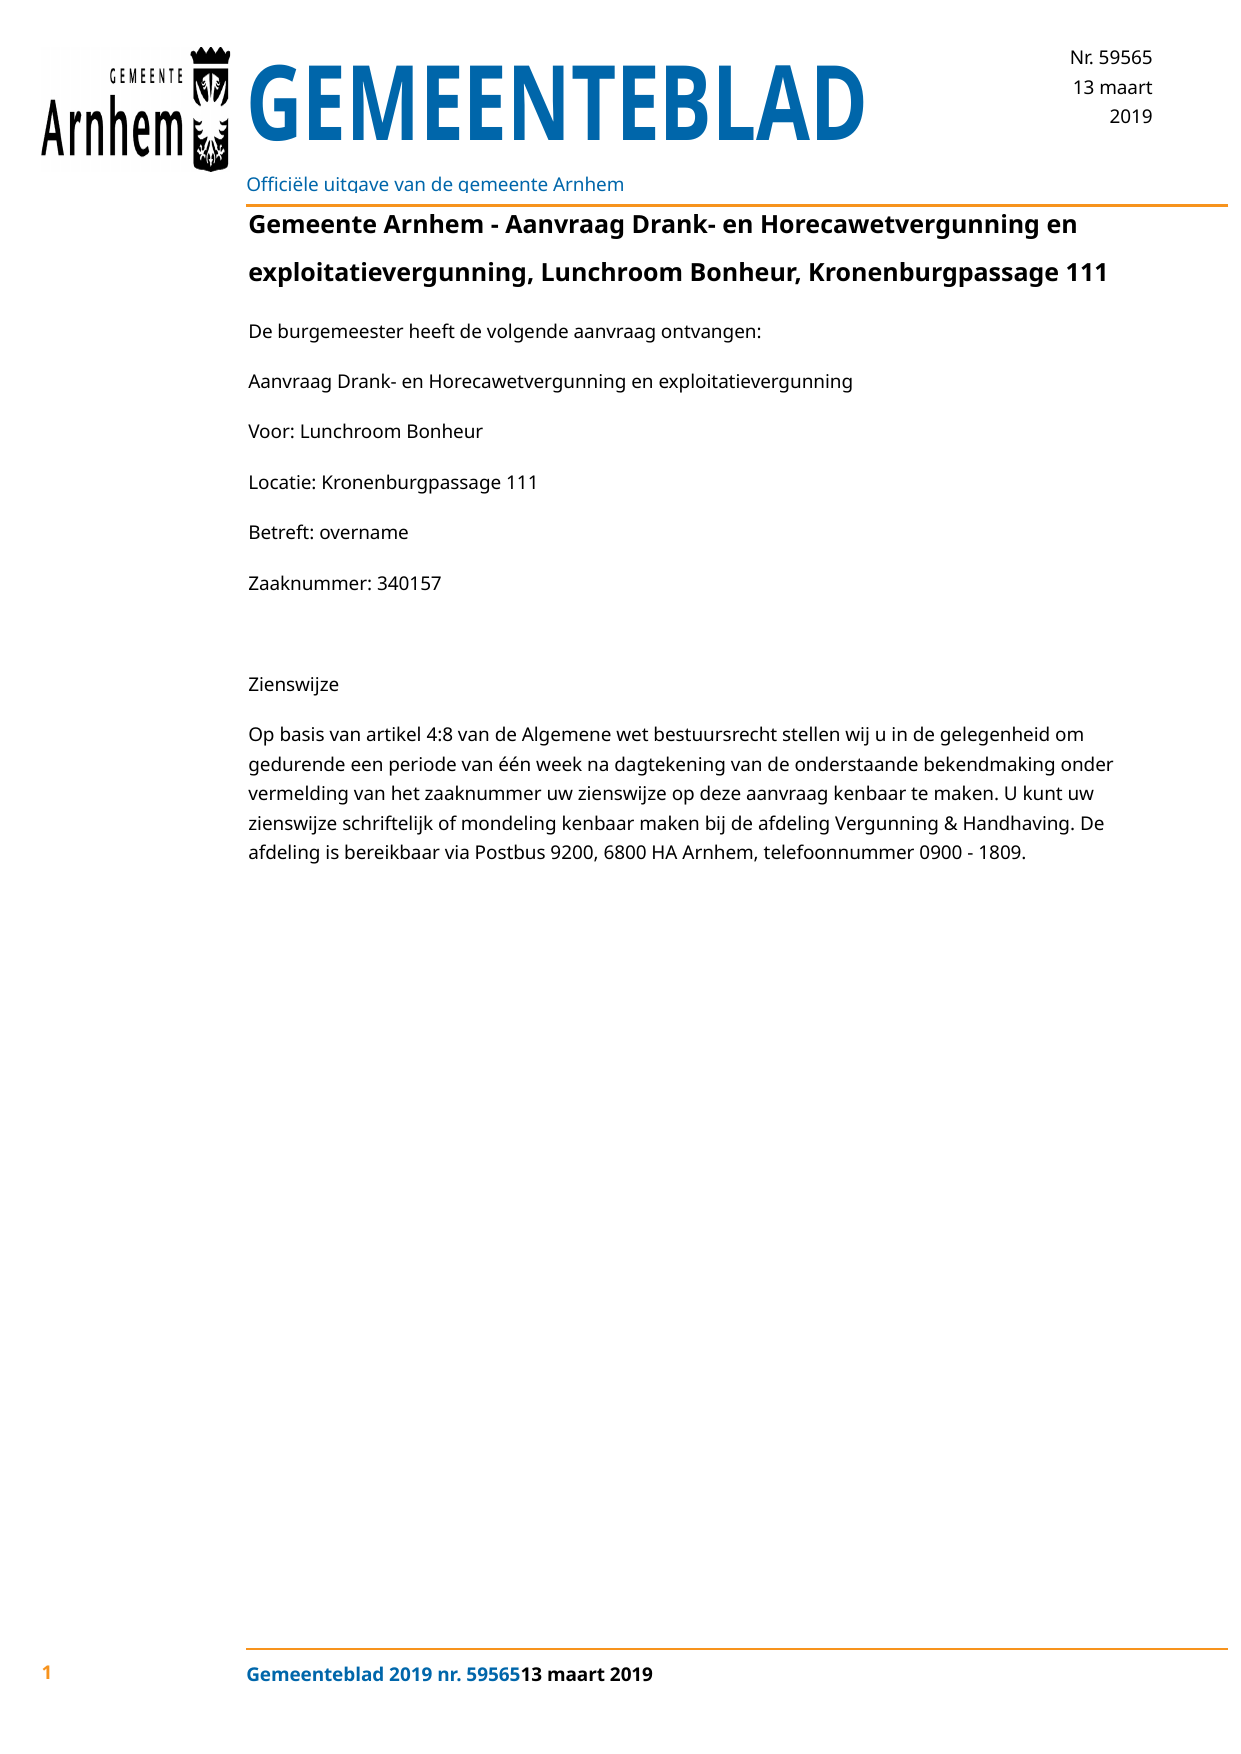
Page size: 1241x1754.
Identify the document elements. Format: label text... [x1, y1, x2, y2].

text Gemeente Arnhem - Aanvraag Drank- en Horecawetvergunning en exploitatievergunning, Lunchroom Bonheur, Kronenburgpassage 111 [248, 207, 1152, 288]
text Voor: Lunchroom Bonheur [248, 419, 1152, 444]
text Aanvraag Drank- en Horecawetvergunning en exploitatievergunning [248, 368, 1152, 394]
text Betreft: overname [248, 519, 1152, 545]
text Zienswijze [248, 671, 1152, 697]
text Zaaknummer: 340157 [248, 570, 1152, 596]
text De burgemeester heeft de volgende aanvraag ontvangen: [248, 318, 1152, 344]
picture [41, 47, 231, 172]
text Op basis van artikel 4:8 van de Algemene wet bestuursrecht stellen wij u in de gelegenheid om gedurende een periode van één week na dagtekening van de onderstaande bekendmaking onder vermelding van het zaaknummer uw zienswijze op deze aanvraag kenbaar te maken. U kunt uw zienswijze schriftelijk of mondeling kenbaar maken bij de afdeling Vergunning & Handhaving. De afdeling is bereikbaar via Postbus 9200, 6800 HA Arnhem, telefoonnummer 0900 - 1809. [248, 721, 1152, 865]
text Locatie: Kronenburgpassage 111 [248, 469, 1152, 495]
